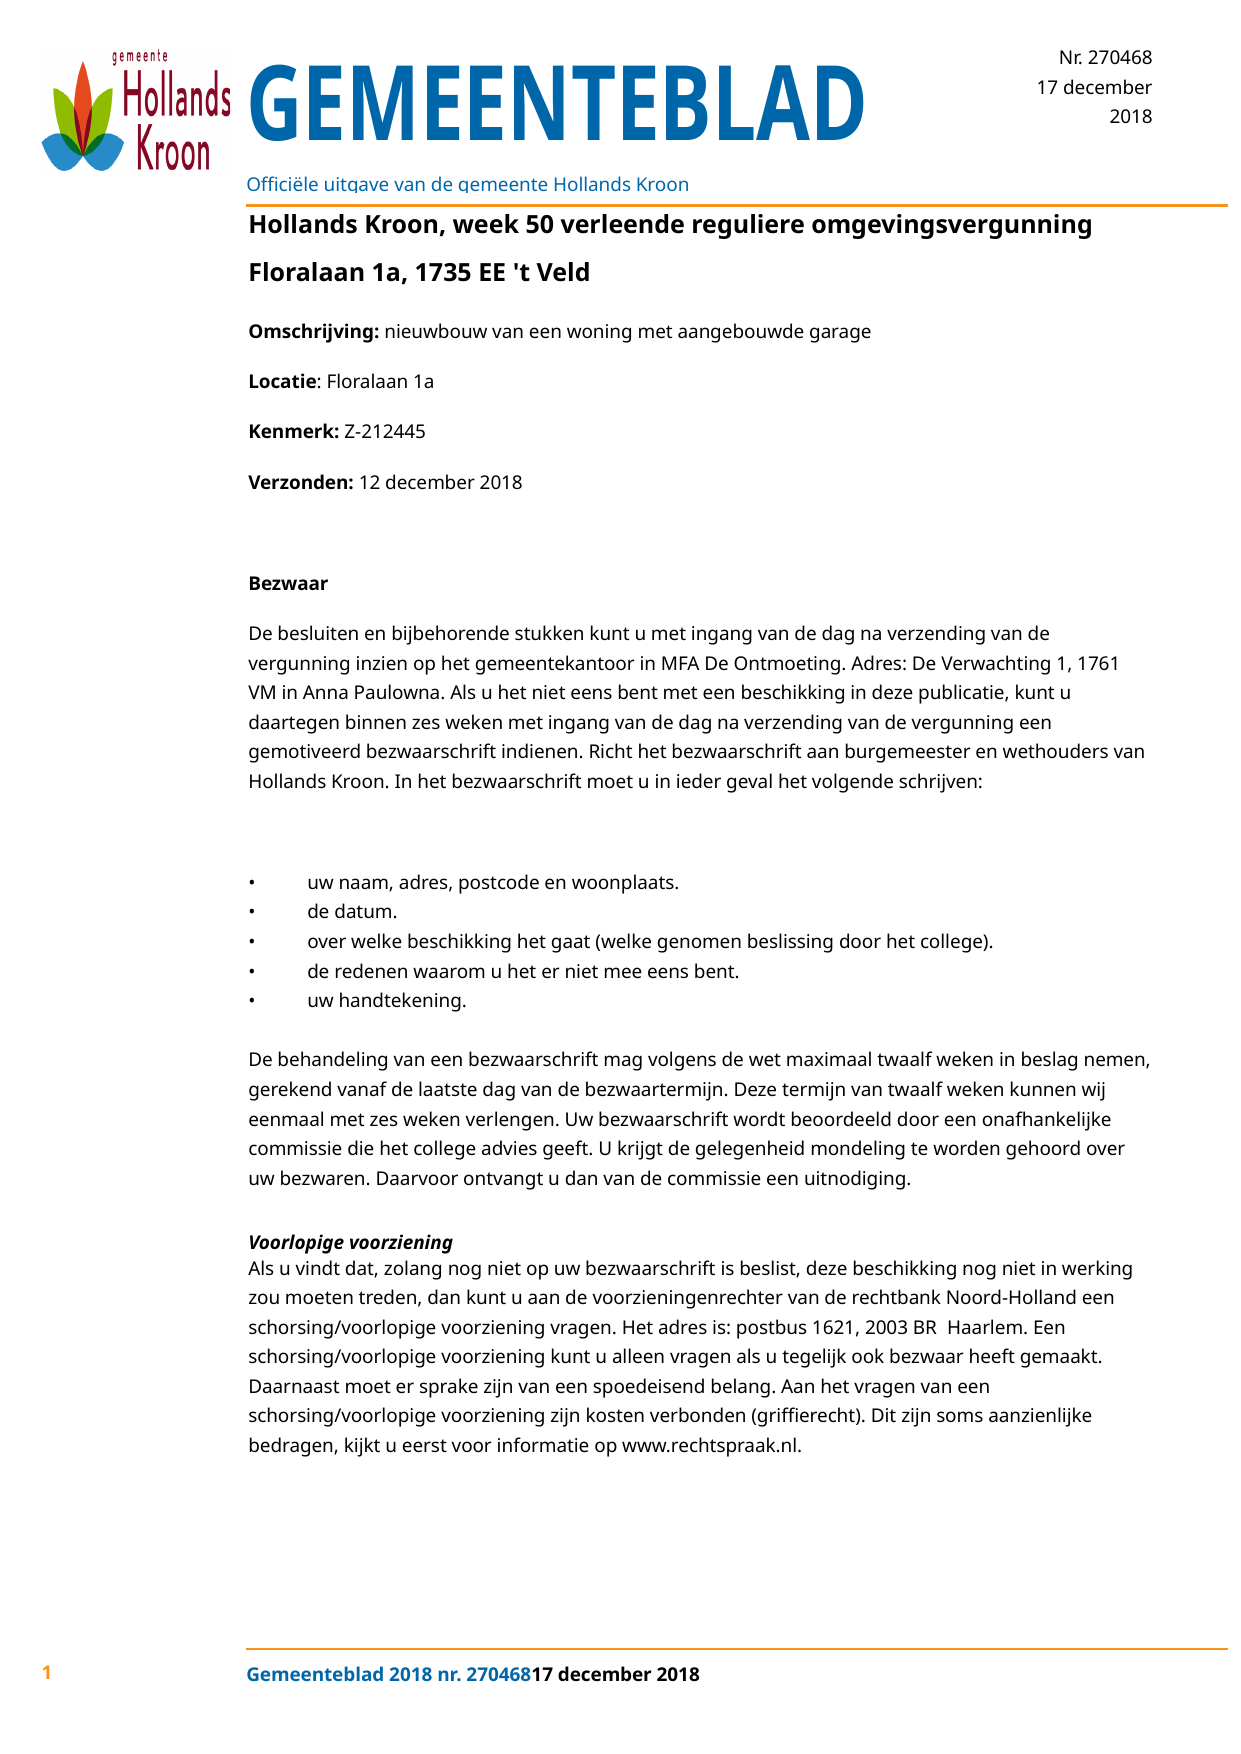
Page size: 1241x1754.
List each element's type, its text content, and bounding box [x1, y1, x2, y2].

list de redenen waarom u het er niet mee eens bent. [248, 958, 1152, 984]
list uw naam, adres, postcode en woonplaats. [248, 869, 1152, 895]
text Bezwaar [248, 570, 1152, 596]
text De besluiten en bijbehorende stukken kunt u met ingang van de dag na verzending van de vergunning inzien op het gemeentekantoor in MFA De Ontmoeting. Adres: De Verwachting 1, 1761 VM in Anna Paulowna. Als u het niet eens bent met een beschikking in deze publicatie, kunt u daartegen binnen zes weken met ingang van de dag na verzending van de vergunning een gemotiveerd bezwaarschrift indienen. Richt het bezwaarschrift aan burgemeester en wethouders van Hollands Kroon. In het bezwaarschrift moet u in ieder geval het volgende schrijven: [248, 620, 1152, 794]
text Als u vindt dat, zolang nog niet op uw bezwaarschrift is beslist, deze beschikking nog niet in werking zou moeten treden, dan kunt u aan de voorzieningenrechter van de rechtbank Noord-Holland een schorsing/voorlopige voorziening vragen. Het adres is: postbus 1621, 2003 BR Haarlem. Een schorsing/voorlopige voorziening kunt u alleen vragen als u tegelijk ook bezwaar heeft gemaakt. Daarnaast moet er sprake zijn van een spoedeisend belang. Aan het vragen van een schorsing/voorlopige voorziening zijn kosten verbonden (griffierecht). Dit zijn soms aanzienlijke bedragen, kijkt u eerst voor informatie op www.rechtspraak.nl. [248, 1255, 1152, 1458]
list over welke beschikking het gaat (welke genomen beslissing door het college). [248, 928, 1152, 954]
text Locatie: Floralaan 1a [248, 368, 1152, 394]
text Hollands Kroon, week 50 verleende reguliere omgevingsvergunning Floralaan 1a, 1735 EE 't Veld [248, 207, 1152, 288]
text Kenmerk: Z-212445 [248, 419, 1152, 444]
text Voorlopige voorziening [248, 1229, 1152, 1255]
list uw handtekening. [248, 987, 1152, 1013]
picture [41, 47, 231, 172]
text De behandeling van een bezwaarschrift mag volgens de wet maximaal twaalf weken in beslag nemen, gerekend vanaf de laatste dag van de bezwaartermijn. Deze termijn van twaalf weken kunnen wij eenmaal met zes weken verlengen. Uw bezwaarschrift wordt beoordeeld door een onafhankelijke commissie die het college advies geeft. U krijgt de gelegenheid mondeling te worden gehoord over uw bezwaren. Daarvoor ontvangt u dan van de commissie een uitnodiging. [248, 1047, 1152, 1191]
text Verzonden: 12 december 2018 [248, 469, 1152, 495]
list de datum. [248, 899, 1152, 924]
text Omschrijving: nieuwbouw van een woning met aangebouwde garage [248, 318, 1152, 344]
